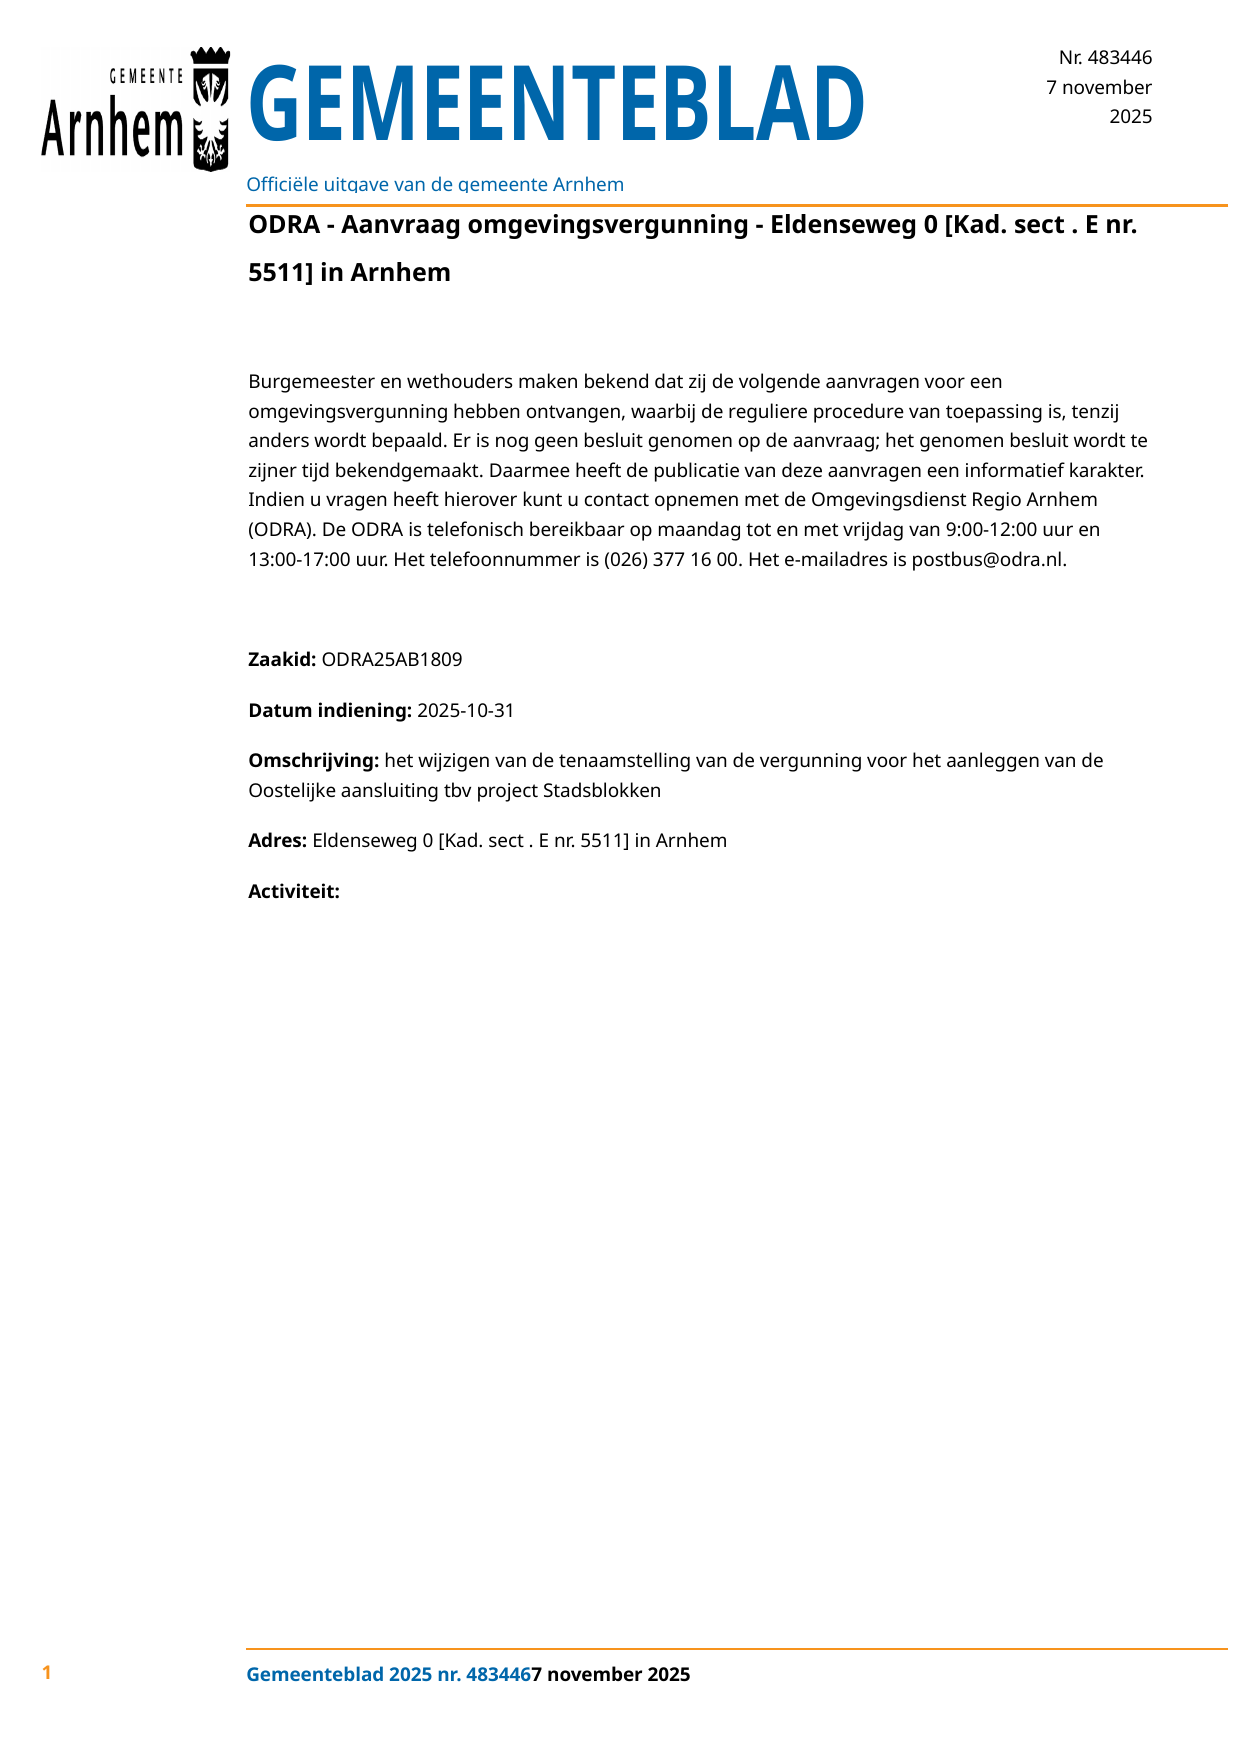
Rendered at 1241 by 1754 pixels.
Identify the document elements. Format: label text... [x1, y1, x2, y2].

text Zaakid: ODRA25AB1809 [248, 647, 1152, 672]
text Adres: Eldenseweg 0 [Kad. sect . E nr. 5511] in Arnhem [248, 827, 1152, 853]
text Activiteit: [248, 878, 1152, 904]
text Burgemeester en wethouders maken bekend dat zij de volgende aanvragen voor een omgevingsvergunning hebben ontvangen, waarbij de reguliere procedure van toepassing is, tenzij anders wordt bepaald. Er is nog geen besluit genomen op de aanvraag; het genomen besluit wordt te zijner tijd bekendgemaakt. Daarmee heeft de publicatie van deze aanvragen een informatief karakter. Indien u vragen heeft hierover kunt u contact opnemen met de Omgevingsdienst Regio Arnhem (ODRA). De ODRA is telefonisch bereikbaar op maandag tot en met vrijdag van 9:00-12:00 uur en 13:00-17:00 uur. Het telefoonnummer is (026) 377 16 00. Het e-mailadres is postbus@odra.nl. [248, 368, 1152, 572]
text Datum indiening: 2025-10-31 [248, 697, 1152, 723]
text Omschrijving: het wijzigen van de tenaamstelling van de vergunning voor het aanleggen van de Oostelijke aansluiting tbv project Stadsblokken [248, 747, 1152, 803]
picture [41, 47, 231, 172]
text ODRA - Aanvraag omgevingsvergunning - Eldenseweg 0 [Kad. sect . E nr. 5511] in Arnhem [248, 207, 1152, 288]
